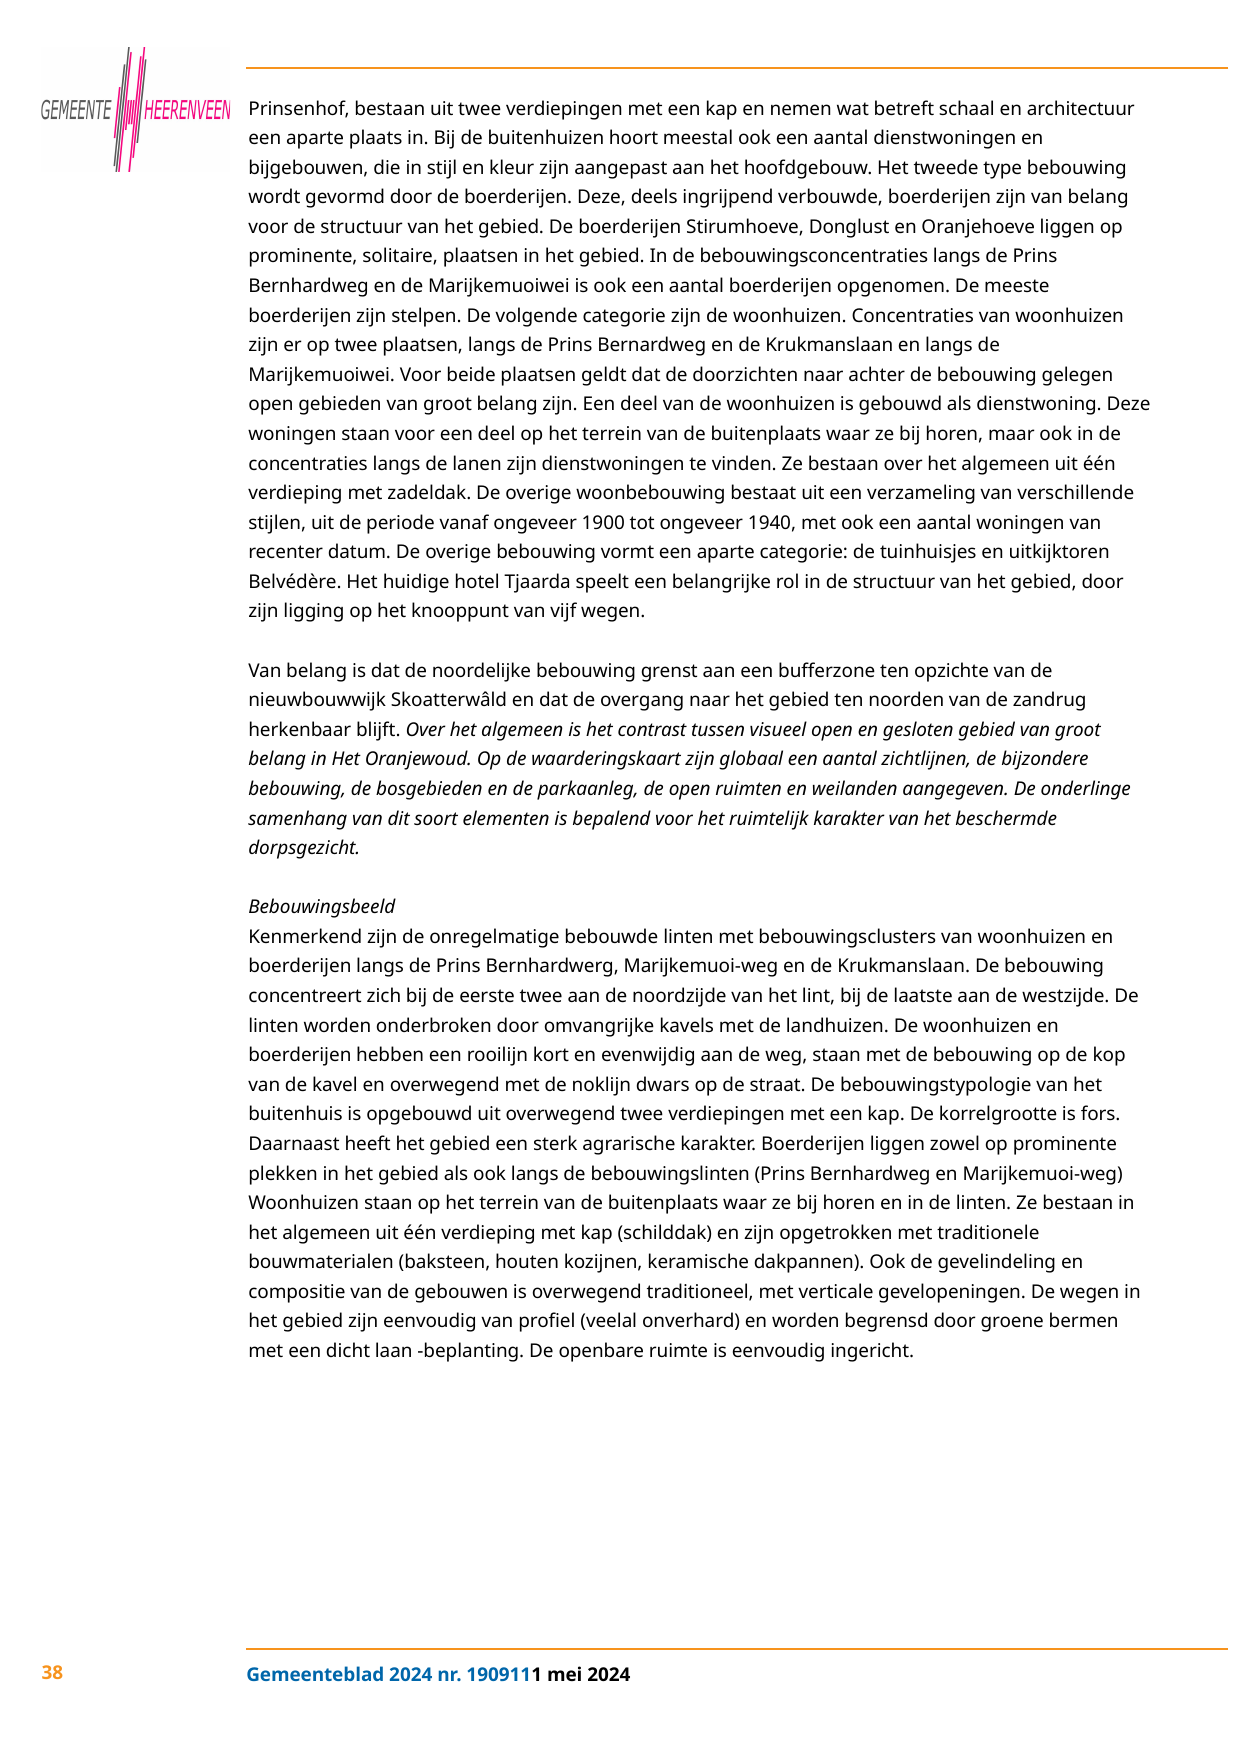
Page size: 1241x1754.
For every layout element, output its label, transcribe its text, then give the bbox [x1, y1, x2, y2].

picture [41, 47, 231, 172]
text Kenmerkend zijn de onregelmatige bebouwde linten met bebouwingsclusters van woonhuizen en boerderijen langs de Prins Bernhardwerg, Marijkemuoi-weg en de Krukmanslaan. De bebouwing concentreert zich bij de eerste twee aan de noordzijde van het lint, bij de laatste aan de westzijde. De linten worden onderbroken door omvangrijke kavels met de landhuizen. De woonhuizen en boerderijen hebben een rooilijn kort en evenwijdig aan de weg, staan met de bebouwing op de kop van de kavel en overwegend met de noklijn dwars op de straat. De bebouwingstypologie van het buitenhuis is opgebouwd uit overwegend twee verdiepingen met een kap. De korrelgrootte is fors. Daarnaast heeft het gebied een sterk agrarische karakter. Boerderijen liggen zowel op prominente plekken in het gebied als ook langs de bebouwingslinten (Prins Bernhardweg en Marijkemuoi-weg) Woonhuizen staan op het terrein van de buitenplaats waar ze bij horen en in de linten. Ze bestaan in het algemeen uit één verdieping met kap (schilddak) en zijn opgetrokken met traditionele bouwmaterialen (baksteen, houten kozijnen, keramische dakpannen). Ook de gevelindeling en compositie van de gebouwen is overwegend traditioneel, met verticale gevelopeningen. De wegen in het gebied zijn eenvoudig van profiel (veelal onverhard) en worden begrensd door groene bermen met een dicht laan -beplanting. De openbare ruimte is eenvoudig ingericht. [248, 923, 1152, 1363]
text Bebouwingsbeeld [248, 893, 1152, 919]
text Prinsenhof, bestaan uit twee verdiepingen met een kap en nemen wat betreft schaal en architectuur een aparte plaats in. Bij de buitenhuizen hoort meestal ook een aantal dienstwoningen en bijgebouwen, die in stijl en kleur zijn aangepast aan het hoofdgebouw. Het tweede type bebouwing wordt gevormd door de boerderijen. Deze, deels ingrijpend verbouwde, boerderijen zijn van belang voor de structuur van het gebied. De boerderijen Stirumhoeve, Donglust en Oranjehoeve liggen op prominente, solitaire, plaatsen in het gebied. In de bebouwingsconcentraties langs de Prins Bernhardweg en de Marijkemuoiwei is ook een aantal boerderijen opgenomen. De meeste boerderijen zijn stelpen. De volgende categorie zijn de woonhuizen. Concentraties van woonhuizen zijn er op twee plaatsen, langs de Prins Bernardweg en de Krukmanslaan en langs de Marijkemuoiwei. Voor beide plaatsen geldt dat de doorzichten naar achter de bebouwing gelegen open gebieden van groot belang zijn. Een deel van de woonhuizen is gebouwd als dienstwoning. Deze woningen staan voor een deel op het terrein van de buitenplaats waar ze bij horen, maar ook in de concentraties langs de lanen zijn dienstwoningen te vinden. Ze bestaan over het algemeen uit één verdieping met zadeldak. De overige woonbebouwing bestaat uit een verzameling van verschillende stijlen, uit de periode vanaf ongeveer 1900 tot ongeveer 1940, met ook een aantal woningen van recenter datum. De overige bebouwing vormt een aparte categorie: de tuinhuisjes en uitkijktoren Belvédère. Het huidige hotel Tjaarda speelt een belangrijke rol in de structuur van het gebied, door zijn ligging op het knooppunt van vijf wegen. [248, 95, 1152, 623]
text Van belang is dat de noordelijke bebouwing grenst aan een bufferzone ten opzichte van de nieuwbouwwijk Skoatterwâld en dat de overgang naar het gebied ten noorden van de zandrug herkenbaar blijft. Over het algemeen is het contrast tussen visueel open en gesloten gebied van groot belang in Het Oranjewoud. Op de waarderingskaart zijn globaal een aantal zichtlijnen, de bijzondere bebouwing, de bosgebieden en de parkaanleg, de open ruimten en weilanden aangegeven. De onderlinge samenhang van dit soort elementen is bepalend voor het ruimtelijk karakter van het beschermde dorpsgezicht. [248, 657, 1152, 860]
